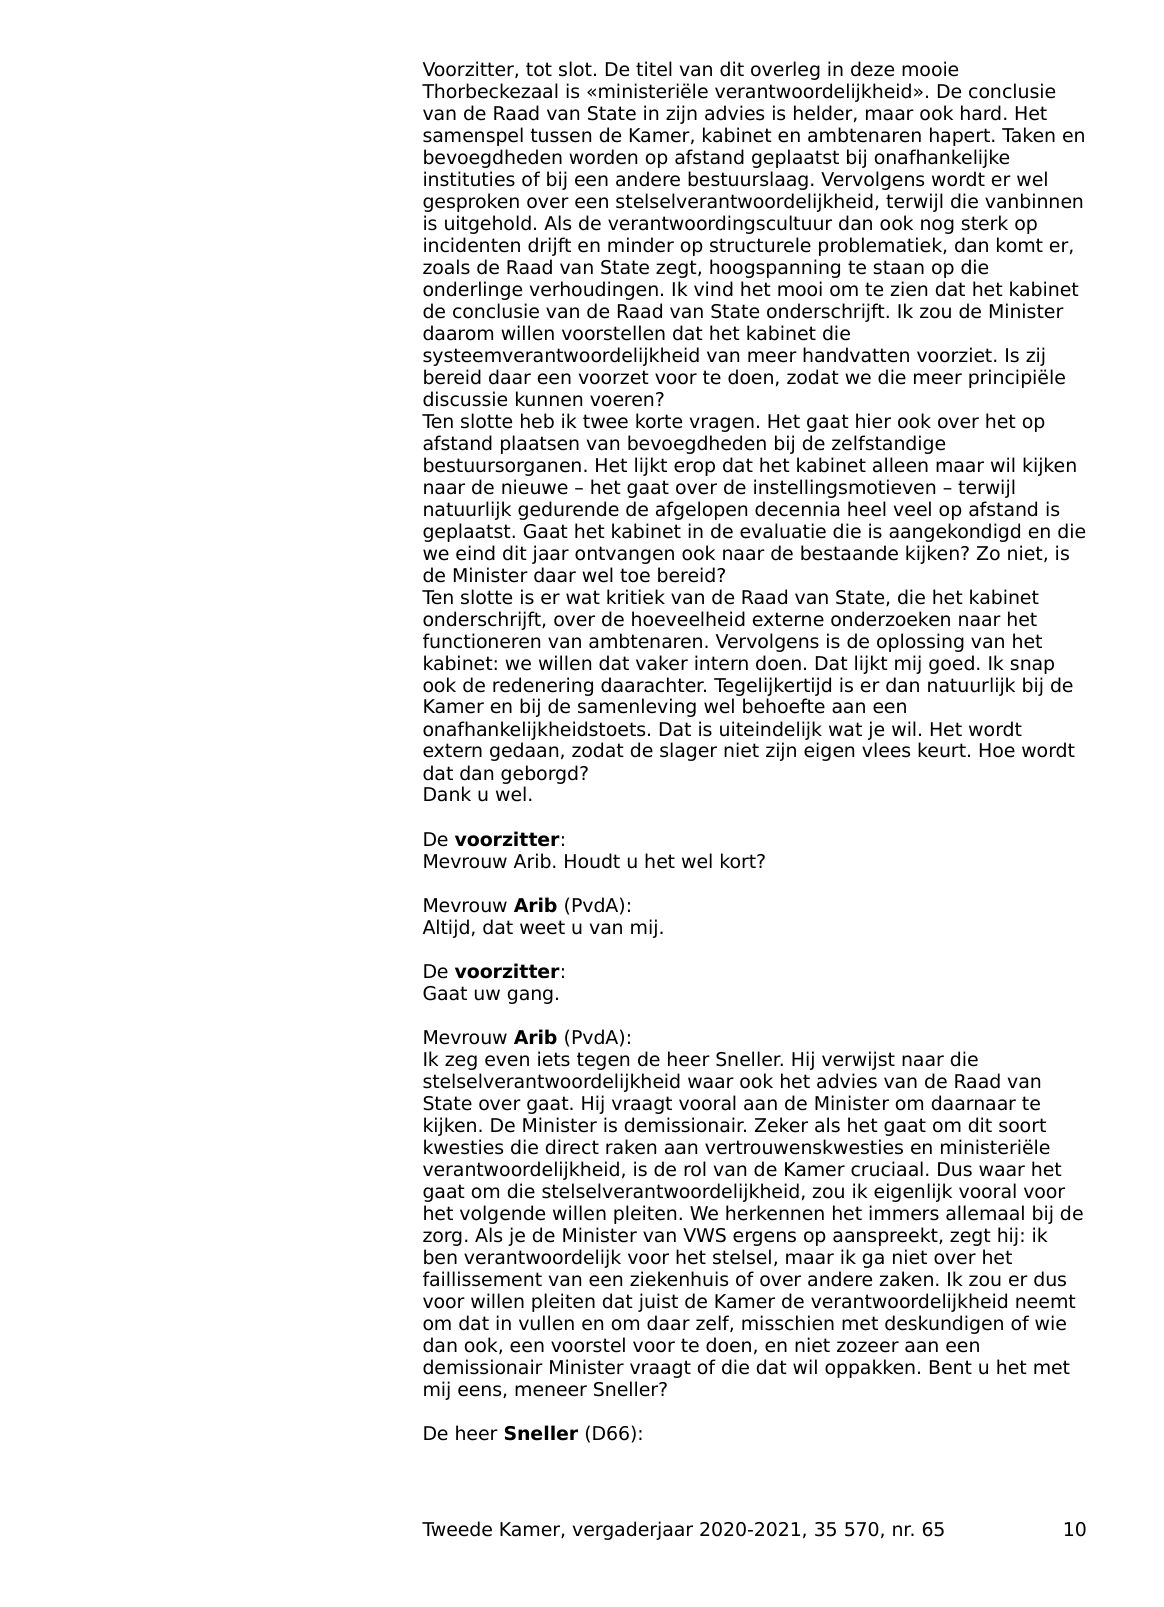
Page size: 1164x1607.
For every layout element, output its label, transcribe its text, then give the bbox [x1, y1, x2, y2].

text De voorzitter: [422, 961, 1087, 983]
text Dank u wel. [422, 784, 1087, 806]
text Ik zeg even iets tegen de heer Sneller. Hij verwijst naar die stelselverantwoordelijkheid waar ook het advies van de Raad van State over gaat. Hij vraagt vooral aan de Minister om daarnaar te kijken. De Minister is demissionair. Zeker als het gaat om dit soort kwesties die direct raken aan vertrouwenskwesties en ministeriële verantwoordelijkheid, is de rol van de Kamer cruciaal. Dus waar het gaat om die stelselverantwoordelijkheid, zou ik eigenlijk vooral voor het volgende willen pleiten. We herkennen het immers allemaal bij de zorg. Als je de Minister van VWS ergens op aanspreekt, zegt hij: ik ben verantwoordelijk voor het stelsel, maar ik ga niet over het faillissement van een ziekenhuis of over andere zaken. Ik zou er dus voor willen pleiten dat juist de Kamer de verantwoordelijkheid neemt om dat in vullen en om daar zelf, misschien met deskundigen of wie dan ook, een voorstel voor te doen, en niet zozeer aan een demissionair Minister vraagt of die dat wil oppakken. Bent u het met mij eens, meneer Sneller? [422, 1049, 1087, 1401]
text Gaat uw gang. [422, 983, 1087, 1005]
text Voorzitter, tot slot. De titel van dit overleg in deze mooie Thorbeckezaal is «ministeriële verantwoordelijkheid». De conclusie van de Raad van State in zijn advies is helder, maar ook hard. Het samenspel tussen de Kamer, kabinet en ambtenaren hapert. Taken en bevoegdheden worden op afstand geplaatst bij onafhankelijke instituties of bij een andere bestuurslaag. Vervolgens wordt er wel gesproken over een stelselverantwoordelijkheid, terwijl die vanbinnen is uitgehold. Als de verantwoordingscultuur dan ook nog sterk op incidenten drijft en minder op structurele problematiek, dan komt er, zoals de Raad van State zegt, hoogspanning te staan op die onderlinge verhoudingen. Ik vind het mooi om te zien dat het kabinet de conclusie van de Raad van State onderschrijft. Ik zou de Minister daarom willen voorstellen dat het kabinet die systeemverantwoordelijkheid van meer handvatten voorziet. Is zij bereid daar een voorzet voor te doen, zodat we die meer principiële discussie kunnen voeren? [422, 59, 1087, 411]
text Mevrouw Arib (PvdA): [422, 895, 1087, 917]
text Ten slotte is er wat kritiek van de Raad van State, die het kabinet onderschrijft, over de hoeveelheid externe onderzoeken naar het functioneren van ambtenaren. Vervolgens is de oplossing van het kabinet: we willen dat vaker intern doen. Dat lijkt mij goed. Ik snap ook de redenering daarachter. Tegelijkertijd is er dan natuurlijk bij de Kamer en bij de samenleving wel behoefte aan een onafhankelijkheidstoets. Dat is uiteindelijk wat je wil. Het wordt extern gedaan, zodat de slager niet zijn eigen vlees keurt. Hoe wordt dat dan geborgd? [422, 587, 1087, 784]
text Mevrouw Arib (PvdA): [422, 1027, 1087, 1049]
text Altijd, dat weet u van mij. [422, 917, 1087, 939]
text Ten slotte heb ik twee korte vragen. Het gaat hier ook over het op afstand plaatsen van bevoegdheden bij de zelfstandige bestuursorganen. Het lijkt erop dat het kabinet alleen maar wil kijken naar de nieuwe – het gaat over de instellingsmotieven – terwijl natuurlijk gedurende de afgelopen decennia heel veel op afstand is geplaatst. Gaat het kabinet in de evaluatie die is aangekondigd en die we eind dit jaar ontvangen ook naar de bestaande kijken? Zo niet, is de Minister daar wel toe bereid? [422, 411, 1087, 587]
text De heer Sneller (D66): [422, 1423, 1087, 1445]
text De voorzitter: [422, 828, 1087, 851]
text Mevrouw Arib. Houdt u het wel kort? [422, 851, 1087, 872]
